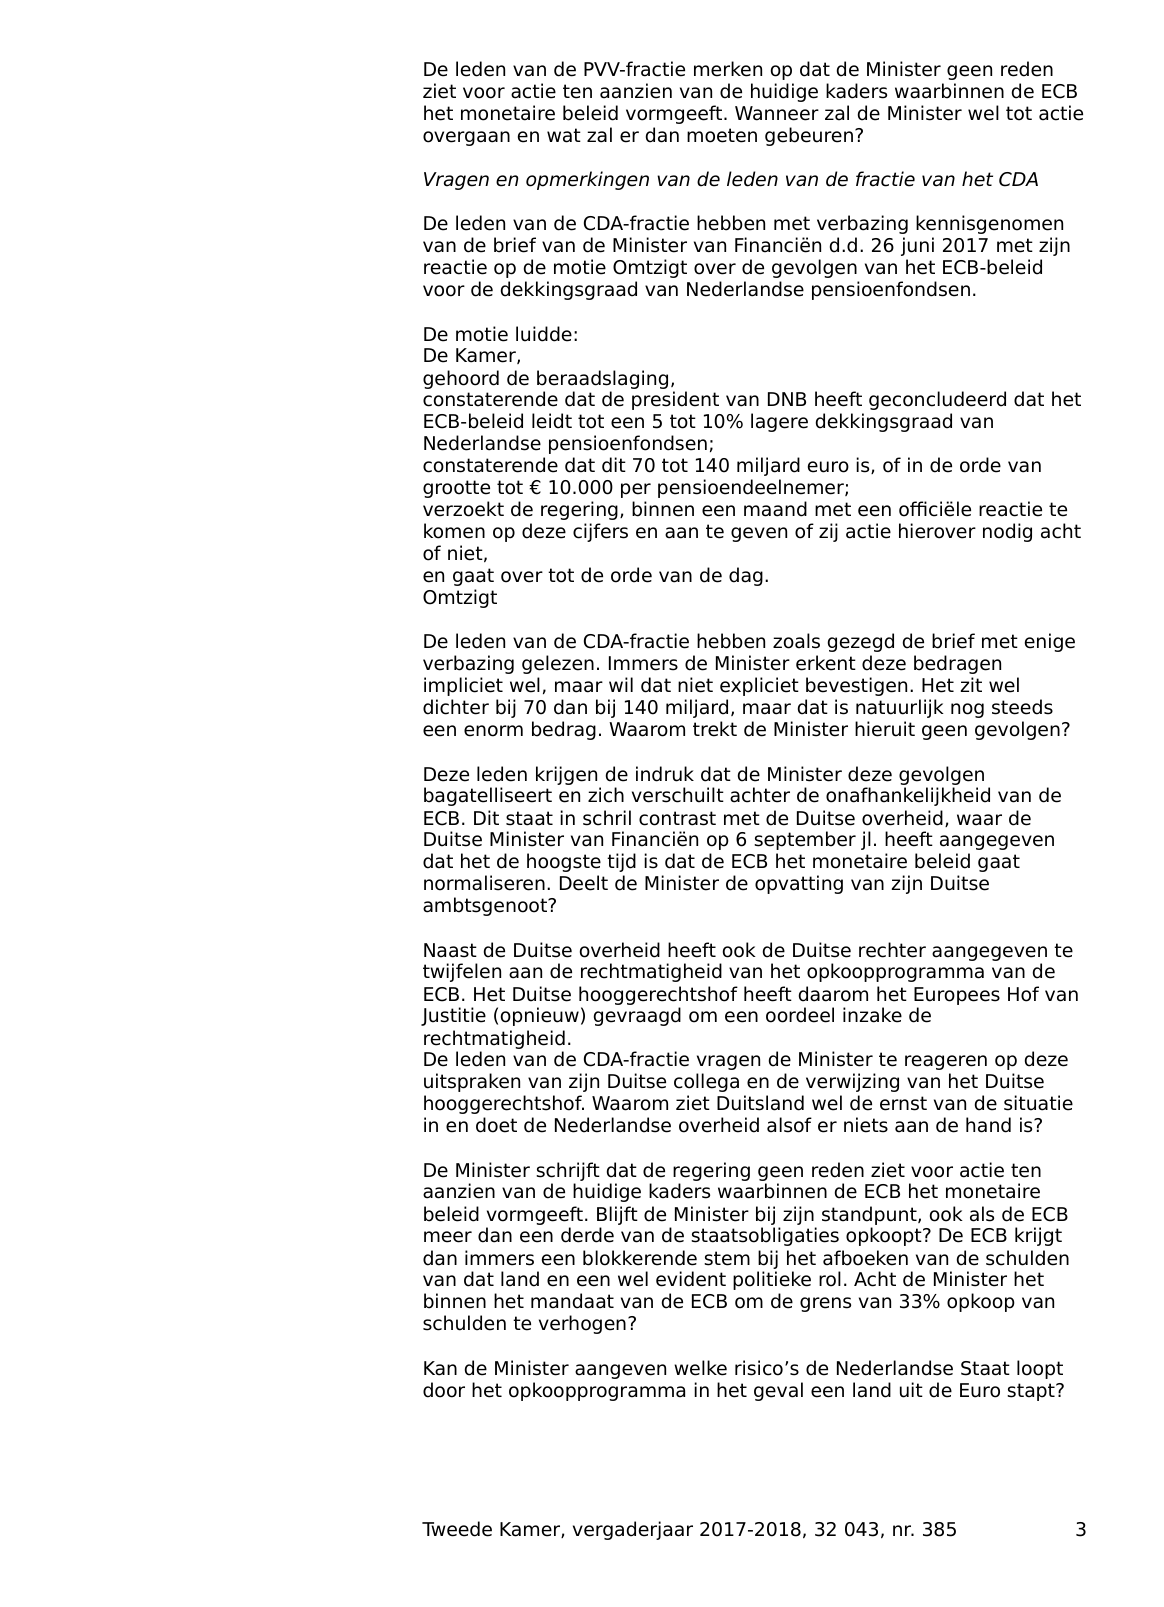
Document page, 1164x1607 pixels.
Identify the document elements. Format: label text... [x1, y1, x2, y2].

text De leden van de CDA-fractie hebben zoals gezegd de brief met enige verbazing gelezen. Immers de Minister erkent deze bedragen impliciet wel, maar wil dat niet expliciet bevestigen. Het zit wel dichter bij 70 dan bij 140 miljard, maar dat is natuurlijk nog steeds een enorm bedrag. Waarom trekt de Minister hieruit geen gevolgen? [422, 631, 1087, 741]
text verzoekt de regering, binnen een maand met een officiële reactie te komen op deze cijfers en aan te geven of zij actie hierover nodig acht of niet, [422, 499, 1087, 565]
subtitle Vragen en opmerkingen van de leden van de fractie van het CDA [422, 169, 1087, 191]
text De Kamer, [422, 345, 1087, 367]
text De Minister schrijft dat de regering geen reden ziet voor actie ten aanzien van de huidige kaders waarbinnen de ECB het monetaire beleid vormgeeft. Blijft de Minister bij zijn standpunt, ook als de ECB meer dan een derde van de staatsobligaties opkoopt? De ECB krijgt dan immers een blokkerende stem bij het afboeken van de schulden van dat land en een wel evident politieke rol. Acht de Minister het binnen het mandaat van de ECB om de grens van 33% opkoop van schulden te verhogen? [422, 1159, 1087, 1335]
text constaterende dat de president van DNB heeft geconcludeerd dat het ECB-beleid leidt tot een 5 tot 10% lagere dekkingsgraad van Nederlandse pensioenfondsen; [422, 389, 1087, 455]
text gehoord de beraadslaging, [422, 367, 1087, 389]
text Naast de Duitse overheid heeft ook de Duitse rechter aangegeven te twijfelen aan de rechtmatigheid van het opkoopprogramma van de ECB. Het Duitse hooggerechtshof heeft daarom het Europees Hof van Justitie (opnieuw) gevraagd om een oordeel inzake de rechtmatigheid. [422, 939, 1087, 1049]
text De leden van de PVV-fractie merken op dat de Minister geen reden ziet voor actie ten aanzien van de huidige kaders waarbinnen de ECB het monetaire beleid vormgeeft. Wanneer zal de Minister wel tot actie overgaan en wat zal er dan moeten gebeuren? [422, 59, 1087, 147]
text De motie luidde: [422, 323, 1087, 345]
text De leden van de CDA-fractie hebben met verbazing kennisgenomen van de brief van de Minister van Financiën d.d. 26 juni 2017 met zijn reactie op de motie Omtzigt over de gevolgen van het ECB-beleid voor de dekkingsgraad van Nederlandse pensioenfondsen. [422, 213, 1087, 301]
text Omtzigt [422, 587, 1087, 609]
text Deze leden krijgen de indruk dat de Minister deze gevolgen bagatelliseert en zich verschuilt achter de onafhankelijkheid van de ECB. Dit staat in schril contrast met de Duitse overheid, waar de Duitse Minister van Financiën op 6 september jl. heeft aangegeven dat het de hoogste tijd is dat de ECB het monetaire beleid gaat normaliseren. Deelt de Minister de opvatting van zijn Duitse ambtsgenoot? [422, 763, 1087, 917]
text De leden van de CDA-fractie vragen de Minister te reageren op deze uitspraken van zijn Duitse collega en de verwijzing van het Duitse hooggerechtshof. Waarom ziet Duitsland wel de ernst van de situatie in en doet de Nederlandse overheid alsof er niets aan de hand is? [422, 1049, 1087, 1137]
text en gaat over tot de orde van de dag. [422, 565, 1087, 587]
text constaterende dat dit 70 tot 140 miljard euro is, of in de orde van grootte tot € 10.000 per pensioendeelnemer; [422, 455, 1087, 499]
text Kan de Minister aangeven welke risico’s de Nederlandse Staat loopt door het opkoopprogramma in het geval een land uit de Euro stapt? [422, 1357, 1087, 1401]
